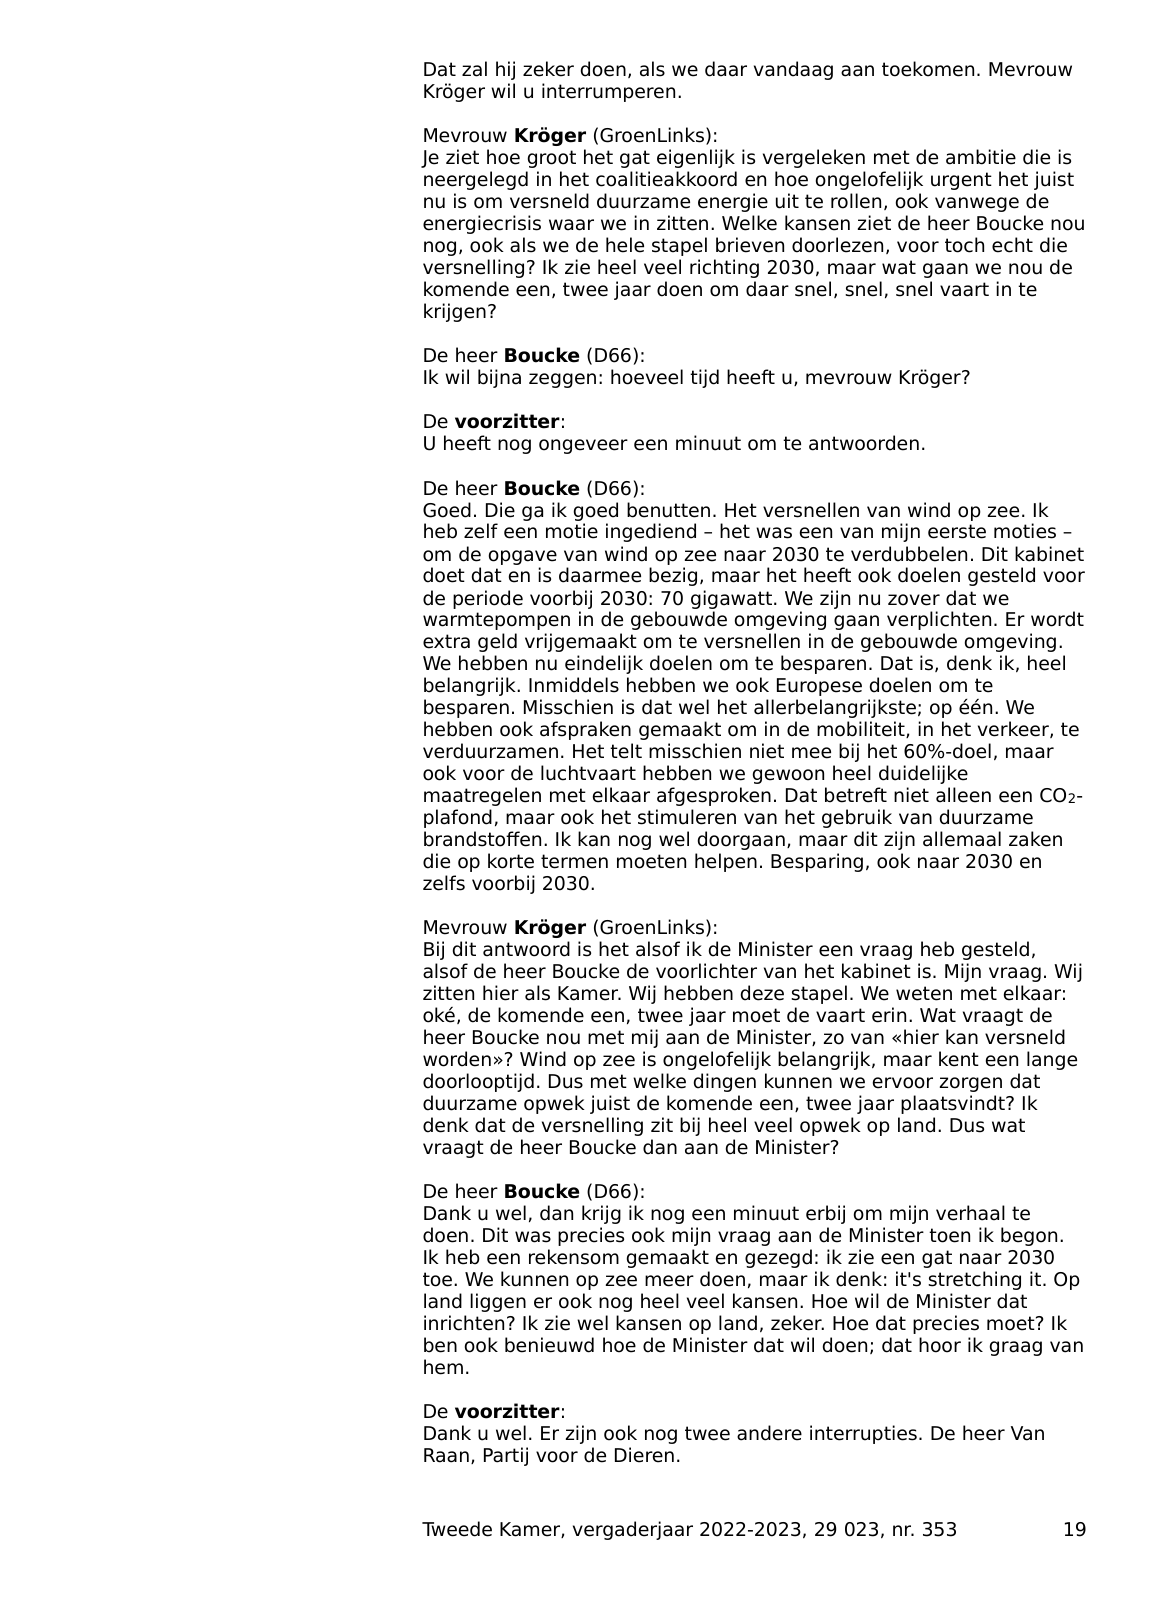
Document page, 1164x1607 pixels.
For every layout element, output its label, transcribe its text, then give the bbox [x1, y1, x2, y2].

text Goed. Die ga ik goed benutten. Het versnellen van wind op zee. Ik heb zelf een motie ingediend – het was een van mijn eerste moties – om de opgave van wind op zee naar 2030 te verdubbelen. Dit kabinet doet dat en is daarmee bezig, maar het heeft ook doelen gesteld voor de periode voorbij 2030: 70 gigawatt. We zijn nu zover dat we warmtepompen in de gebouwde omgeving gaan verplichten. Er wordt extra geld vrijgemaakt om te versnellen in de gebouwde omgeving. We hebben nu eindelijk doelen om te besparen. Dat is, denk ik, heel belangrijk. Inmiddels hebben we ook Europese doelen om te besparen. Misschien is dat wel het allerbelangrijkste; op één. We hebben ook afspraken gemaakt om in de mobiliteit, in het verkeer, te verduurzamen. Het telt misschien niet mee bij het 60%-doel, maar ook voor de luchtvaart hebben we gewoon heel duidelijke maatregelen met elkaar afgesproken. Dat betreft niet alleen een CO2-plafond, maar ook het stimuleren van het gebruik van duurzame brandstoffen. Ik kan nog wel doorgaan, maar dit zijn allemaal zaken die op korte termen moeten helpen. Besparing, ook naar 2030 en zelfs voorbij 2030. [422, 499, 1087, 895]
text De voorzitter: [422, 1401, 1087, 1423]
text Mevrouw Kröger (GroenLinks): [422, 917, 1087, 939]
text Je ziet hoe groot het gat eigenlijk is vergeleken met de ambitie die is neergelegd in het coalitieakkoord en hoe ongelofelijk urgent het juist nu is om versneld duurzame energie uit te rollen, ook vanwege de energiecrisis waar we in zitten. Welke kansen ziet de heer Boucke nou nog, ook als we de hele stapel brieven doorlezen, voor toch echt die versnelling? Ik zie heel veel richting 2030, maar wat gaan we nou de komende een, twee jaar doen om daar snel, snel, snel vaart in te krijgen? [422, 147, 1087, 323]
text Dat zal hij zeker doen, als we daar vandaag aan toekomen. Mevrouw Kröger wil u interrumperen. [422, 59, 1087, 103]
text De heer Boucke (D66): [422, 1181, 1087, 1203]
text Ik wil bijna zeggen: hoeveel tijd heeft u, mevrouw Kröger? [422, 367, 1087, 389]
text De voorzitter: [422, 411, 1087, 433]
text Mevrouw Kröger (GroenLinks): [422, 125, 1087, 147]
text U heeft nog ongeveer een minuut om te antwoorden. [422, 433, 1087, 455]
text Bij dit antwoord is het alsof ik de Minister een vraag heb gesteld, alsof de heer Boucke de voorlichter van het kabinet is. Mijn vraag. Wij zitten hier als Kamer. Wij hebben deze stapel. We weten met elkaar: oké, de komende een, twee jaar moet de vaart erin. Wat vraagt de heer Boucke nou met mij aan de Minister, zo van «hier kan versneld worden»? Wind op zee is ongelofelijk belangrijk, maar kent een lange doorlooptijd. Dus met welke dingen kunnen we ervoor zorgen dat duurzame opwek juist de komende een, twee jaar plaatsvindt? Ik denk dat de versnelling zit bij heel veel opwek op land. Dus wat vraagt de heer Boucke dan aan de Minister? [422, 939, 1087, 1159]
text Dank u wel. Er zijn ook nog twee andere interrupties. De heer Van Raan, Partij voor de Dieren. [422, 1423, 1087, 1467]
text Dank u wel, dan krijg ik nog een minuut erbij om mijn verhaal te doen. Dit was precies ook mijn vraag aan de Minister toen ik begon. Ik heb een rekensom gemaakt en gezegd: ik zie een gat naar 2030 toe. We kunnen op zee meer doen, maar ik denk: it's stretching it. Op land liggen er ook nog heel veel kansen. Hoe wil de Minister dat inrichten? Ik zie wel kansen op land, zeker. Hoe dat precies moet? Ik ben ook benieuwd hoe de Minister dat wil doen; dat hoor ik graag van hem. [422, 1203, 1087, 1379]
text De heer Boucke (D66): [422, 477, 1087, 499]
text De heer Boucke (D66): [422, 345, 1087, 367]
